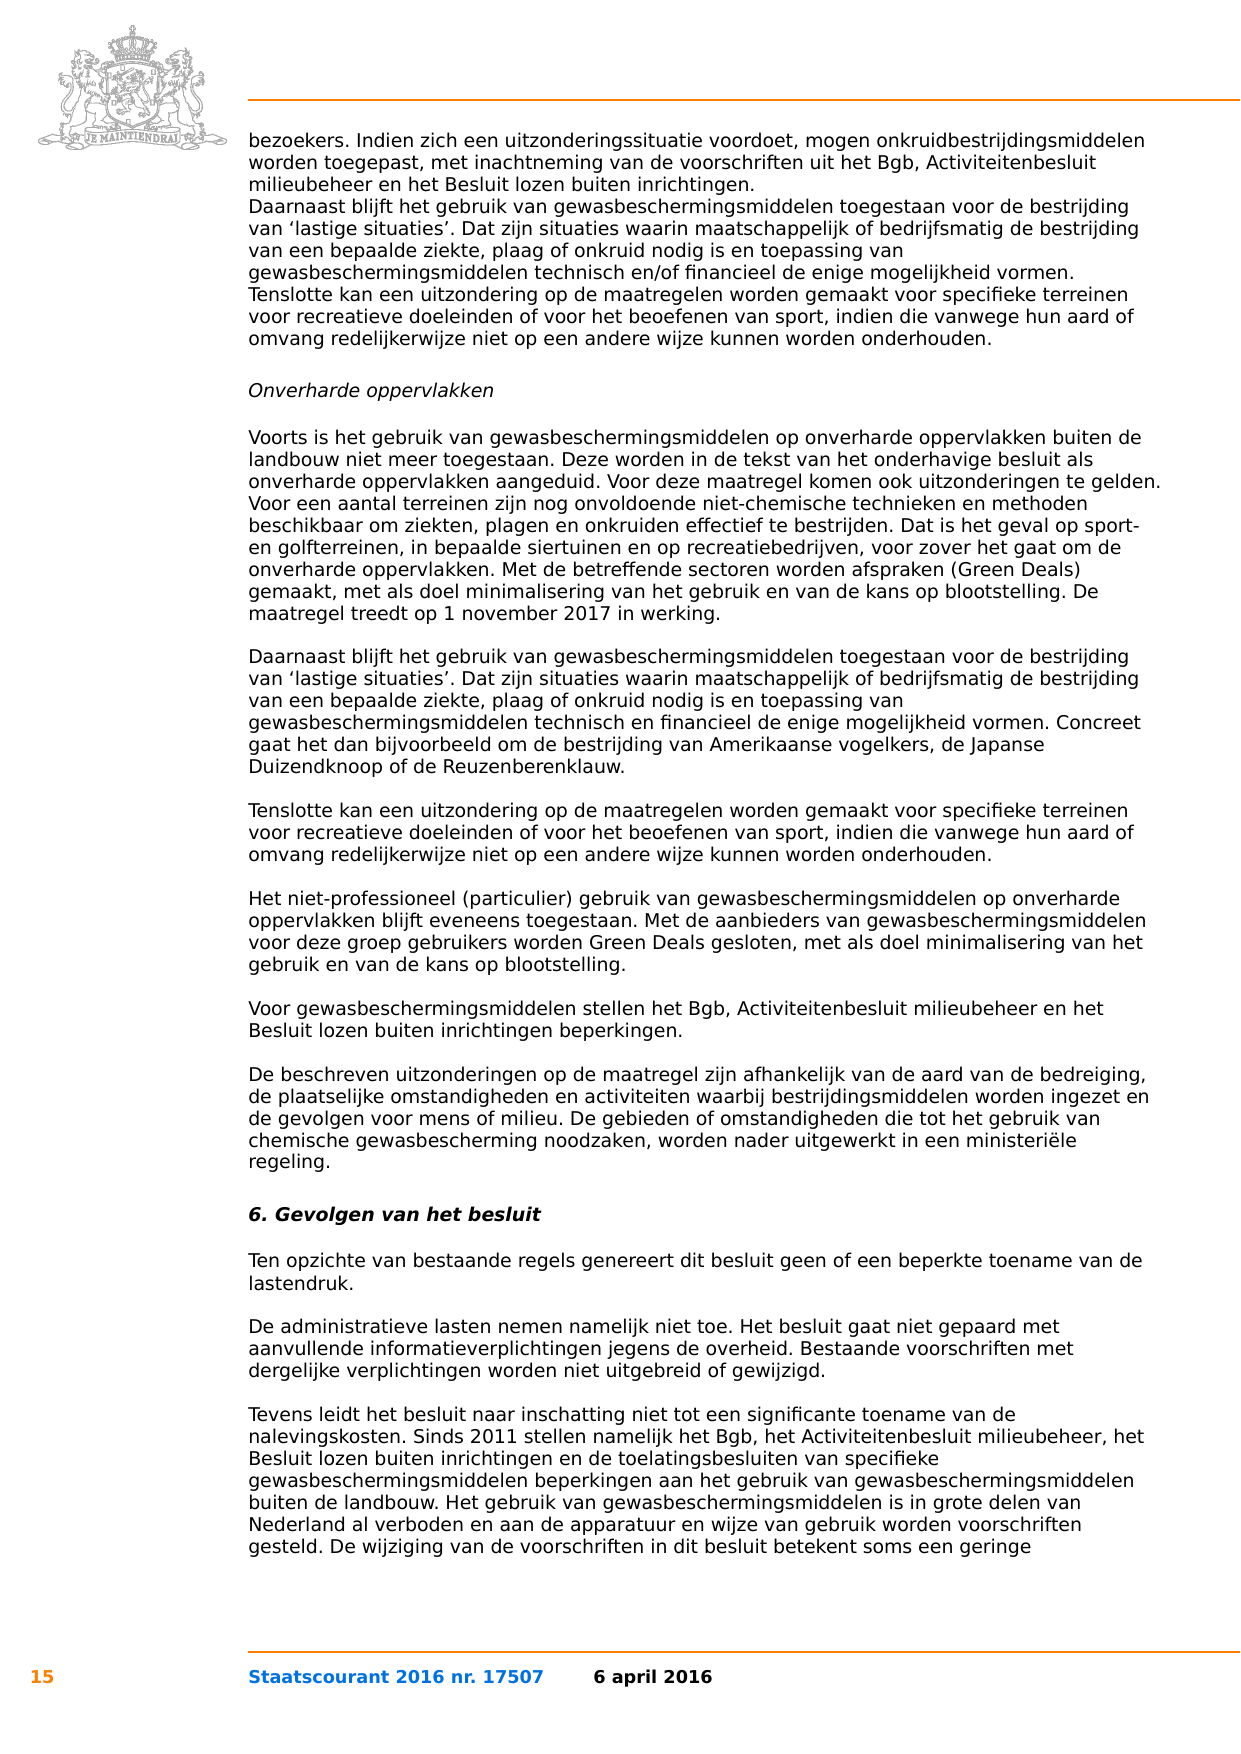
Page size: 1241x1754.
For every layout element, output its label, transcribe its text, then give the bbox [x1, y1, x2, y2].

subtitle 6. Gevolgen van het besluit [248, 1203, 1163, 1225]
text Voor gewasbeschermingsmiddelen stellen het Bgb, Activiteitenbesluit milieubeheer en het Besluit lozen buiten inrichtingen beperkingen. [248, 998, 1163, 1042]
text Tevens leidt het besluit naar inschatting niet tot een significante toename van de nalevingskosten. Sinds 2011 stellen namelijk het Bgb, het Activiteitenbesluit milieubeheer, het Besluit lozen buiten inrichtingen en de toelatingsbesluiten van specifieke gewasbeschermingsmiddelen beperkingen aan het gebruik van gewasbeschermingsmiddelen buiten de landbouw. Het gebruik van gewasbeschermingsmiddelen is in grote delen van Nederland al verboden en aan de apparatuur en wijze van gebruik worden voorschriften gesteld. De wijziging van de voorschriften in dit besluit betekent soms een geringe [248, 1404, 1163, 1558]
text Daarnaast blijft het gebruik van gewasbeschermingsmiddelen toegestaan voor de bestrijding van ‘lastige situaties’. Dat zijn situaties waarin maatschappelijk of bedrijfsmatig de bestrijding van een bepaalde ziekte, plaag of onkruid nodig is en toepassing van gewasbeschermingsmiddelen technisch en/of financieel de enige mogelijkheid vormen. [248, 196, 1163, 284]
text bezoekers. Indien zich een uitzonderingssituatie voordoet, mogen onkruidbestrijdingsmiddelen worden toegepast, met inachtneming van de voorschriften uit het Bgb, Activiteitenbesluit milieubeheer en het Besluit lozen buiten inrichtingen. [248, 130, 1163, 196]
text De administratieve lasten nemen namelijk niet toe. Het besluit gaat niet gepaard met aanvullende informatieverplichtingen jegens de overheid. Bestaande voorschriften met dergelijke verplichtingen worden niet uitgebreid of gewijzigd. [248, 1316, 1163, 1382]
text Voor een aantal terreinen zijn nog onvoldoende niet-chemische technieken en methoden beschikbaar om ziekten, plagen en onkruiden effectief te bestrijden. Dat is het geval op sport- en golfterreinen, in bepaalde siertuinen en op recreatiebedrijven, voor zover het gaat om de onverharde oppervlakken. Met de betreffende sectoren worden afspraken (Green Deals) gemaakt, met als doel minimalisering van het gebruik en van de kans op blootstelling. De maatregel treedt op 1 november 2017 in werking. [248, 493, 1163, 624]
text Tenslotte kan een uitzondering op de maatregelen worden gemaakt voor specifieke terreinen voor recreatieve doeleinden of voor het beoefenen van sport, indien die vanwege hun aard of omvang redelijkerwijze niet op een andere wijze kunnen worden onderhouden. [248, 800, 1163, 866]
text Tenslotte kan een uitzondering op de maatregelen worden gemaakt voor specifieke terreinen voor recreatieve doeleinden of voor het beoefenen van sport, indien die vanwege hun aard of omvang redelijkerwijze niet op een andere wijze kunnen worden onderhouden. [248, 284, 1163, 350]
picture [38, 25, 227, 150]
subtitle Onverharde oppervlakken [248, 380, 1163, 402]
text Het niet-professioneel (particulier) gebruik van gewasbeschermingsmiddelen op onverharde oppervlakken blijft eveneens toegestaan. Met de aanbieders van gewasbeschermingsmiddelen voor deze groep gebruikers worden Green Deals gesloten, met als doel minimalisering van het gebruik en van de kans op blootstelling. [248, 888, 1163, 976]
text De beschreven uitzonderingen op de maatregel zijn afhankelijk van de aard van de bedreiging, de plaatselijke omstandigheden en activiteiten waarbij bestrijdingsmiddelen worden ingezet en de gevolgen voor mens of milieu. De gebieden of omstandigheden die tot het gebruik van chemische gewasbescherming noodzaken, worden nader uitgewerkt in een ministeriële regeling. [248, 1063, 1163, 1173]
text Voorts is het gebruik van gewasbeschermingsmiddelen op onverharde oppervlakken buiten de landbouw niet meer toegestaan. Deze worden in de tekst van het onderhavige besluit als onverharde oppervlakken aangeduid. Voor deze maatregel komen ook uitzonderingen te gelden. [248, 427, 1163, 493]
text Daarnaast blijft het gebruik van gewasbeschermingsmiddelen toegestaan voor de bestrijding van ‘lastige situaties’. Dat zijn situaties waarin maatschappelijk of bedrijfsmatig de bestrijding van een bepaalde ziekte, plaag of onkruid nodig is en toepassing van gewasbeschermingsmiddelen technisch en financieel de enige mogelijkheid vormen. Concreet gaat het dan bijvoorbeeld om de bestrijding van Amerikaanse vogelkers, de Japanse Duizendknoop of de Reuzenberenklauw. [248, 646, 1163, 778]
text Ten opzichte van bestaande regels genereert dit besluit geen of een beperkte toename van de lastendruk. [248, 1250, 1163, 1294]
